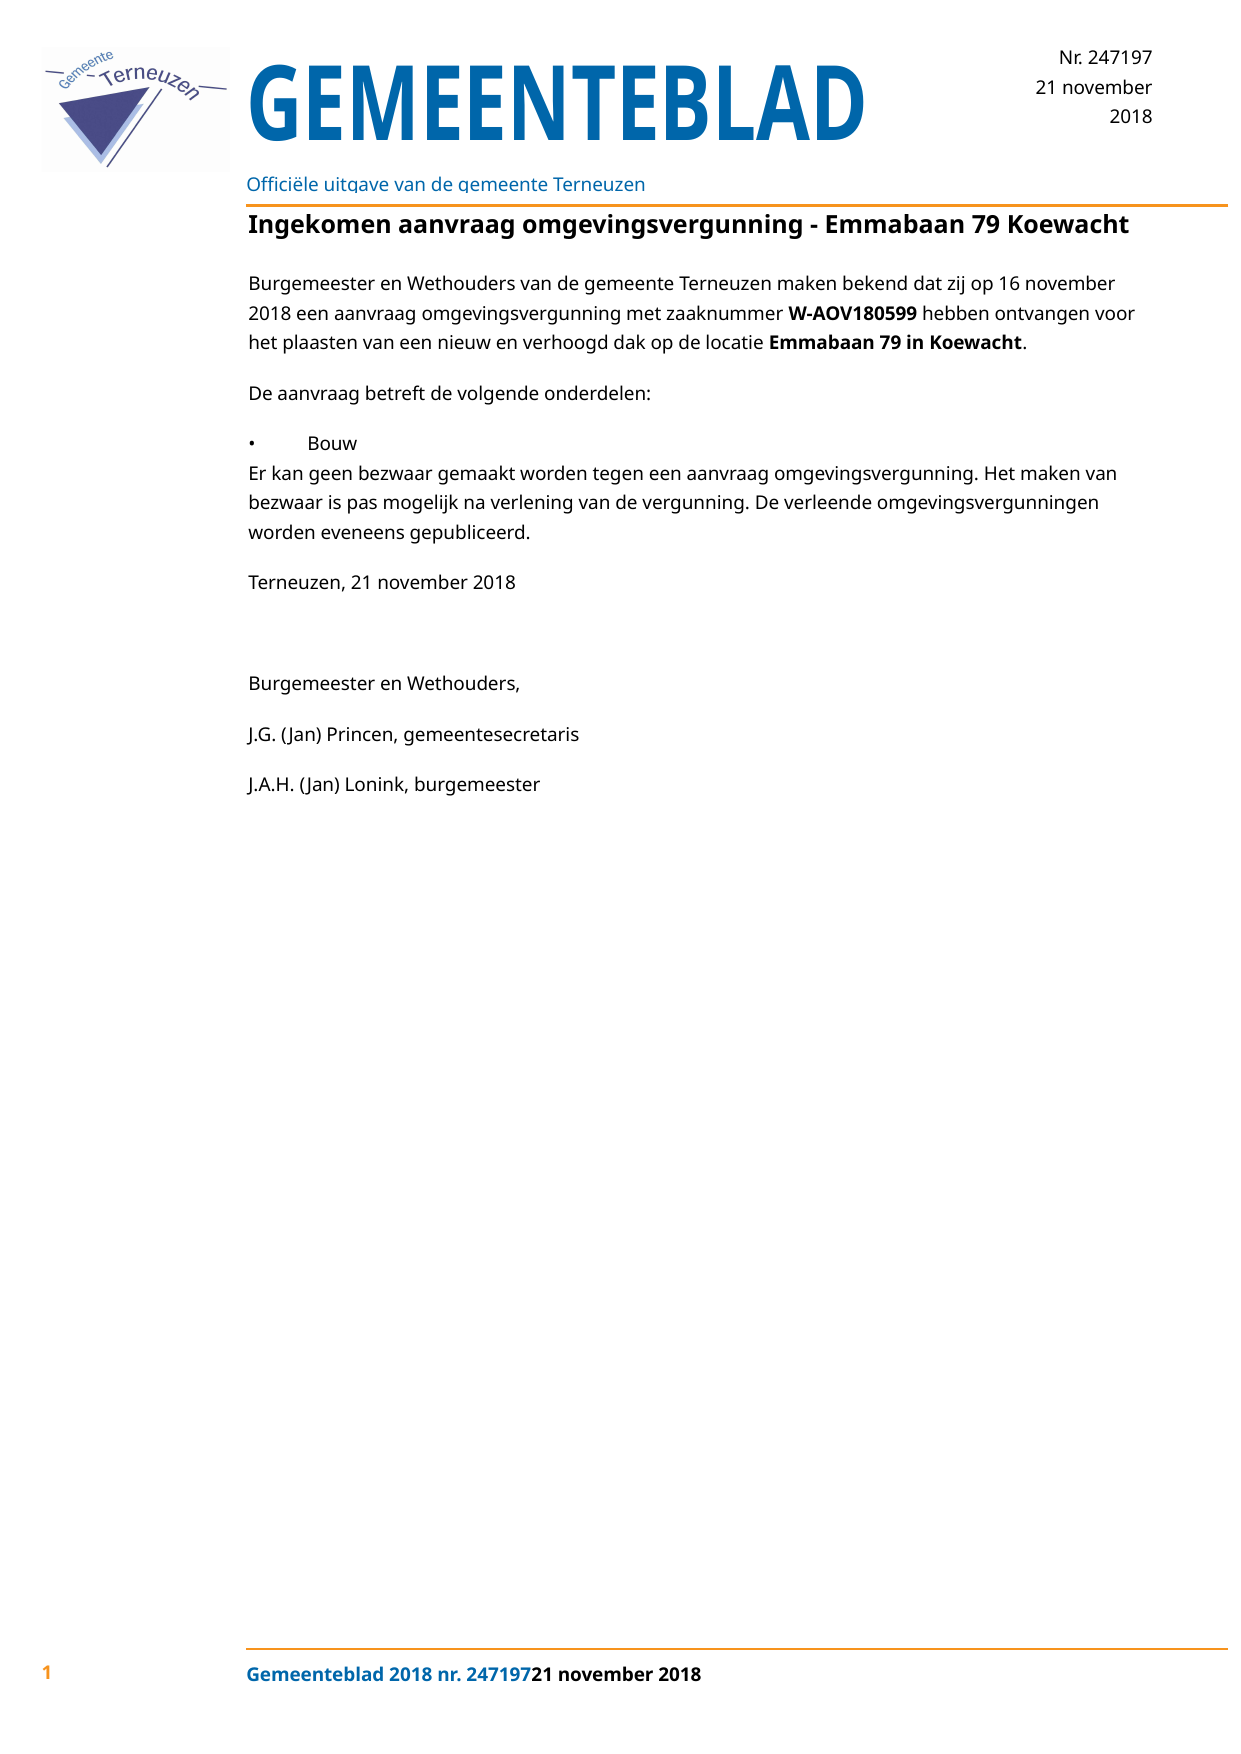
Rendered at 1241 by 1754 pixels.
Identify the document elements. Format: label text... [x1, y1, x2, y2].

text J.A.H. (Jan) Lonink, burgemeester [248, 771, 1152, 797]
text Burgemeester en Wethouders van de gemeente Terneuzen maken bekend dat zij op 16 november 2018 een aanvraag omgevingsvergunning met zaaknummer W-AOV180599 hebben ontvangen voor het plaasten van een nieuw en verhoogd dak op de locatie Emmabaan 79 in Koewacht. [248, 270, 1152, 355]
picture [41, 47, 231, 172]
text J.G. (Jan) Princen, gemeentesecretaris [248, 721, 1152, 746]
list Bouw [248, 430, 1152, 456]
text Er kan geen bezwaar gemaakt worden tegen een aanvraag omgevingsvergunning. Het maken van bezwaar is pas mogelijk na verlening van de vergunning. De verleende omgevingsvergunningen worden eveneens gepubliceerd. [248, 460, 1152, 545]
text Terneuzen, 21 november 2018 [248, 569, 1152, 595]
text De aanvraag betreft de volgende onderdelen: [248, 380, 1152, 406]
text Burgemeester en Wethouders, [248, 670, 1152, 696]
text Ingekomen aanvraag omgevingsvergunning - Emmabaan 79 Koewacht [248, 207, 1152, 241]
